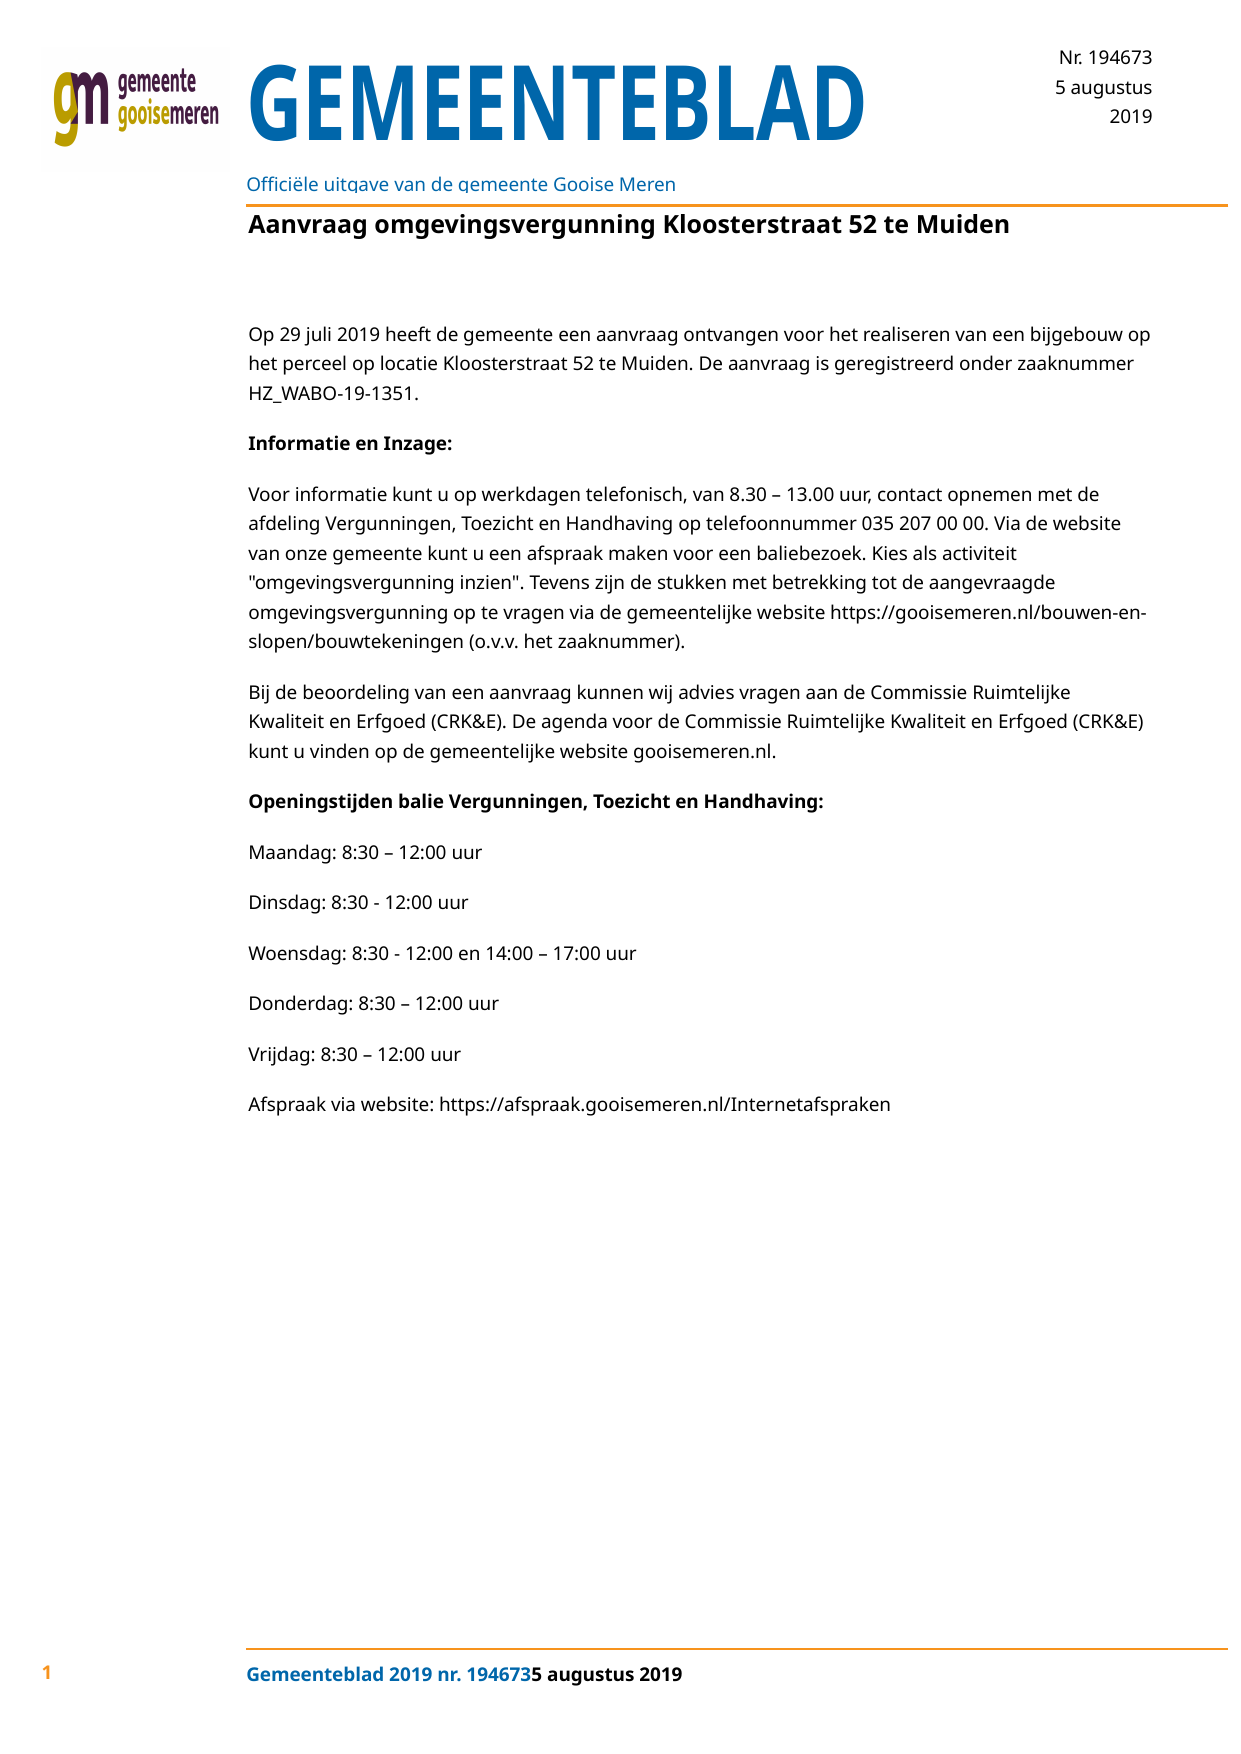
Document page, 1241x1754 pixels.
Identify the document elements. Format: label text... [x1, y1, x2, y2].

text Bij de beoordeling van een aanvraag kunnen wij advies vragen aan de Commissie Ruimtelijke Kwaliteit en Erfgoed (CRK&E). De agenda voor de Commissie Ruimtelijke Kwaliteit en Erfgoed (CRK&E) kunt u vinden op de gemeentelijke website gooisemeren.nl. [248, 679, 1152, 764]
picture [41, 47, 231, 172]
text Informatie en Inzage: [248, 430, 1152, 456]
text Vrijdag: 8:30 – 12:00 uur [248, 1041, 1152, 1066]
text Openingstijden balie Vergunningen, Toezicht en Handhaving: [248, 789, 1152, 814]
text Dinsdag: 8:30 - 12:00 uur [248, 889, 1152, 915]
text Voor informatie kunt u op werkdagen telefonisch, van 8.30 – 13.00 uur, contact opnemen met de afdeling Vergunningen, Toezicht en Handhaving op telefoonnummer 035 207 00 00. Via de website van onze gemeente kunt u een afspraak maken voor een baliebezoek. Kies als activiteit "omgevingsvergunning inzien". Tevens zijn de stukken met betrekking tot de aangevraagde omgevingsvergunning op te vragen via de gemeentelijke website https://gooisemeren.nl/bouwen-en-slopen/bouwtekeningen (o.v.v. het zaaknummer). [248, 481, 1152, 654]
text Maandag: 8:30 – 12:00 uur [248, 839, 1152, 865]
text Op 29 juli 2019 heeft de gemeente een aanvraag ontvangen voor het realiseren van een bijgebouw op het perceel op locatie Kloosterstraat 52 te Muiden. De aanvraag is geregistreerd onder zaaknummer HZ_WABO-19-1351. [248, 321, 1152, 406]
text Woensdag: 8:30 - 12:00 en 14:00 – 17:00 uur [248, 940, 1152, 966]
text Donderdag: 8:30 – 12:00 uur [248, 990, 1152, 1016]
text Afspraak via website: https://afspraak.gooisemeren.nl/Internetafspraken [248, 1091, 1152, 1117]
text Aanvraag omgevingsvergunning Kloosterstraat 52 te Muiden [248, 207, 1152, 241]
